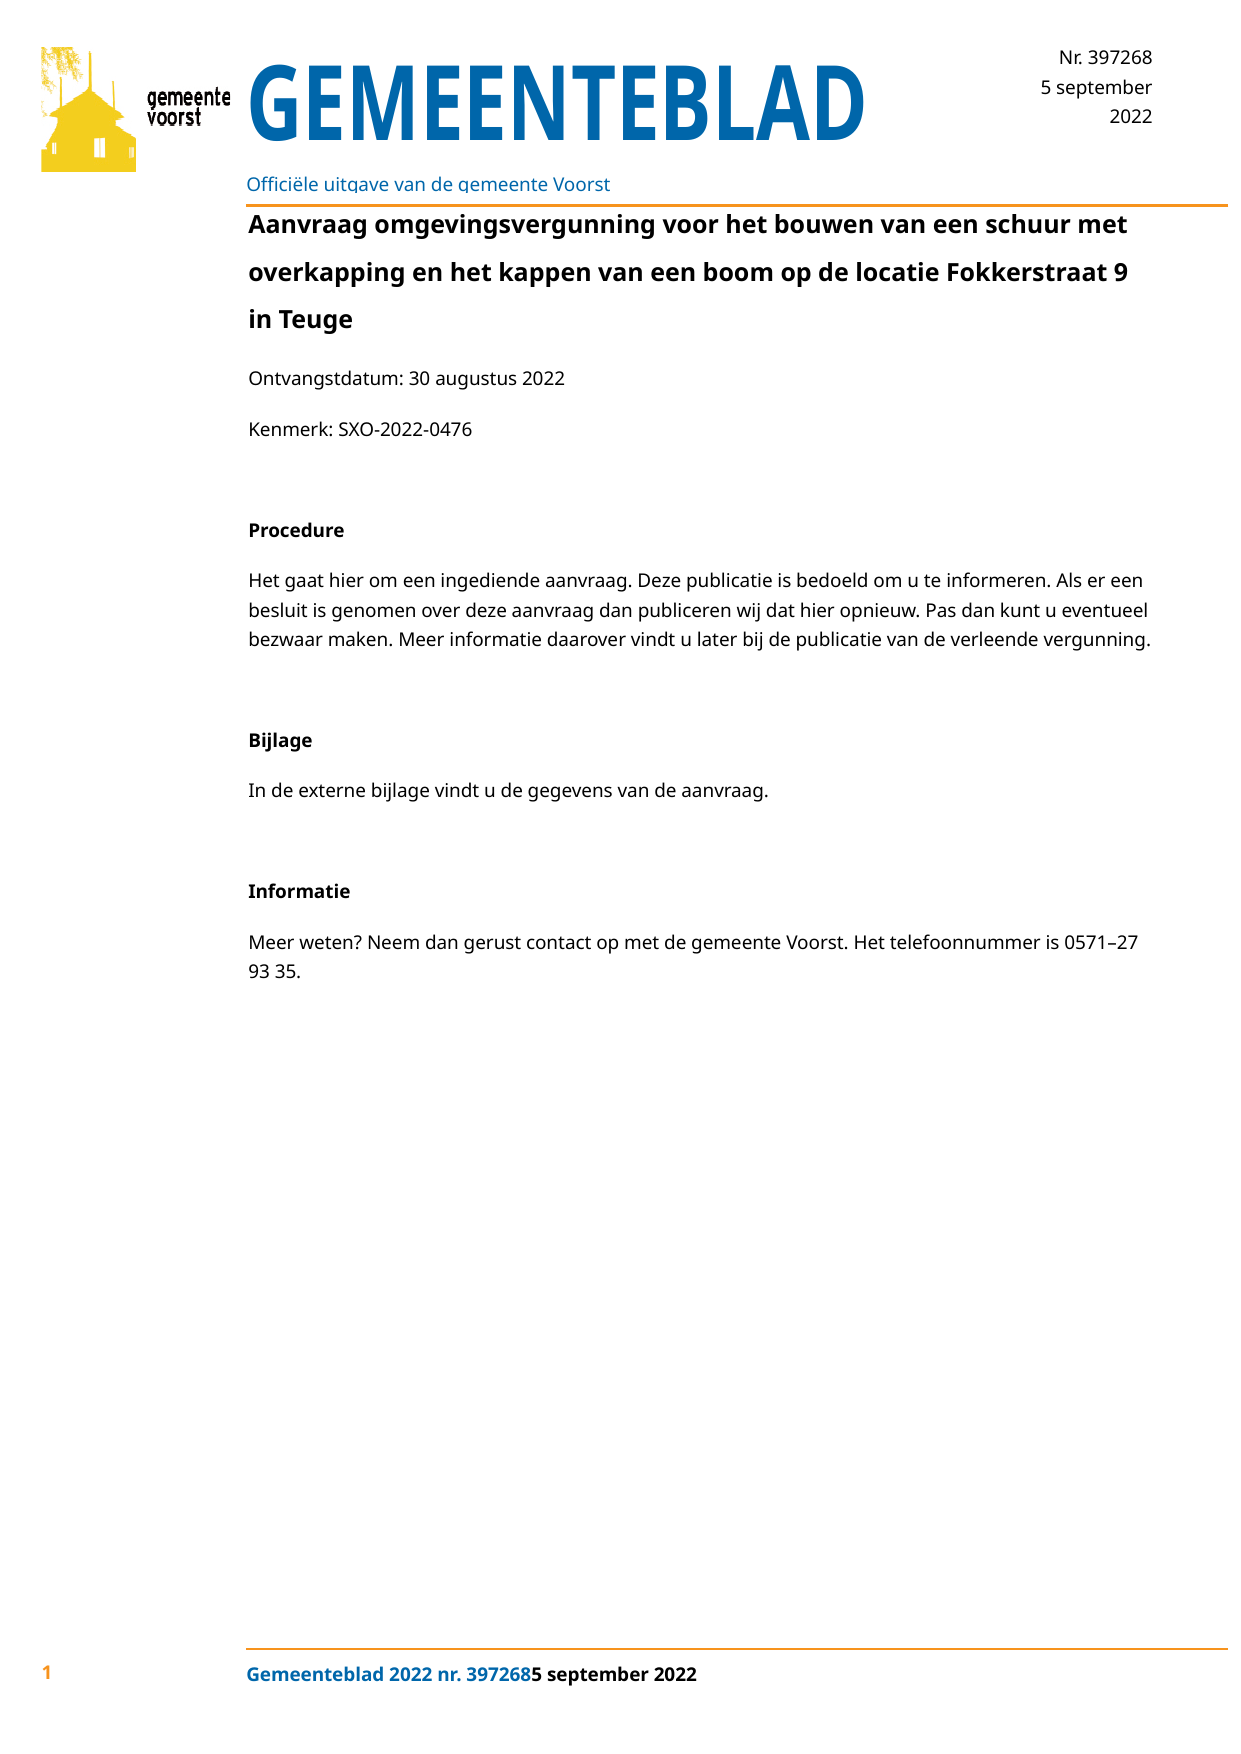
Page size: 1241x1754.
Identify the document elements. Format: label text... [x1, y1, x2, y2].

text Informatie [248, 878, 1152, 904]
picture [41, 47, 231, 172]
text Ontvangstdatum: 30 augustus 2022 [248, 366, 1152, 391]
text Kenmerk: SXO-2022-0476 [248, 416, 1152, 442]
text Het gaat hier om een ingediende aanvraag. Deze publicatie is bedoeld om u te informeren. Als er een besluit is genomen over deze aanvraag dan publiceren wij dat hier opnieuw. Pas dan kunt u eventueel bezwaar maken. Meer informatie daarover vindt u later bij de publicatie van de verleende vergunning. [248, 567, 1152, 652]
text In de externe bijlage vindt u de gegevens van de aanvraag. [248, 778, 1152, 803]
text Bijlage [248, 727, 1152, 753]
text Procedure [248, 517, 1152, 542]
text Meer weten? Neem dan gerust contact op met de gemeente Voorst. Het telefoonnummer is 0571–27 93 35. [248, 929, 1152, 984]
text Aanvraag omgevingsvergunning voor het bouwen van een schuur met overkapping en het kappen van een boom op de locatie Fokkerstraat 9 in Teuge [248, 207, 1152, 336]
